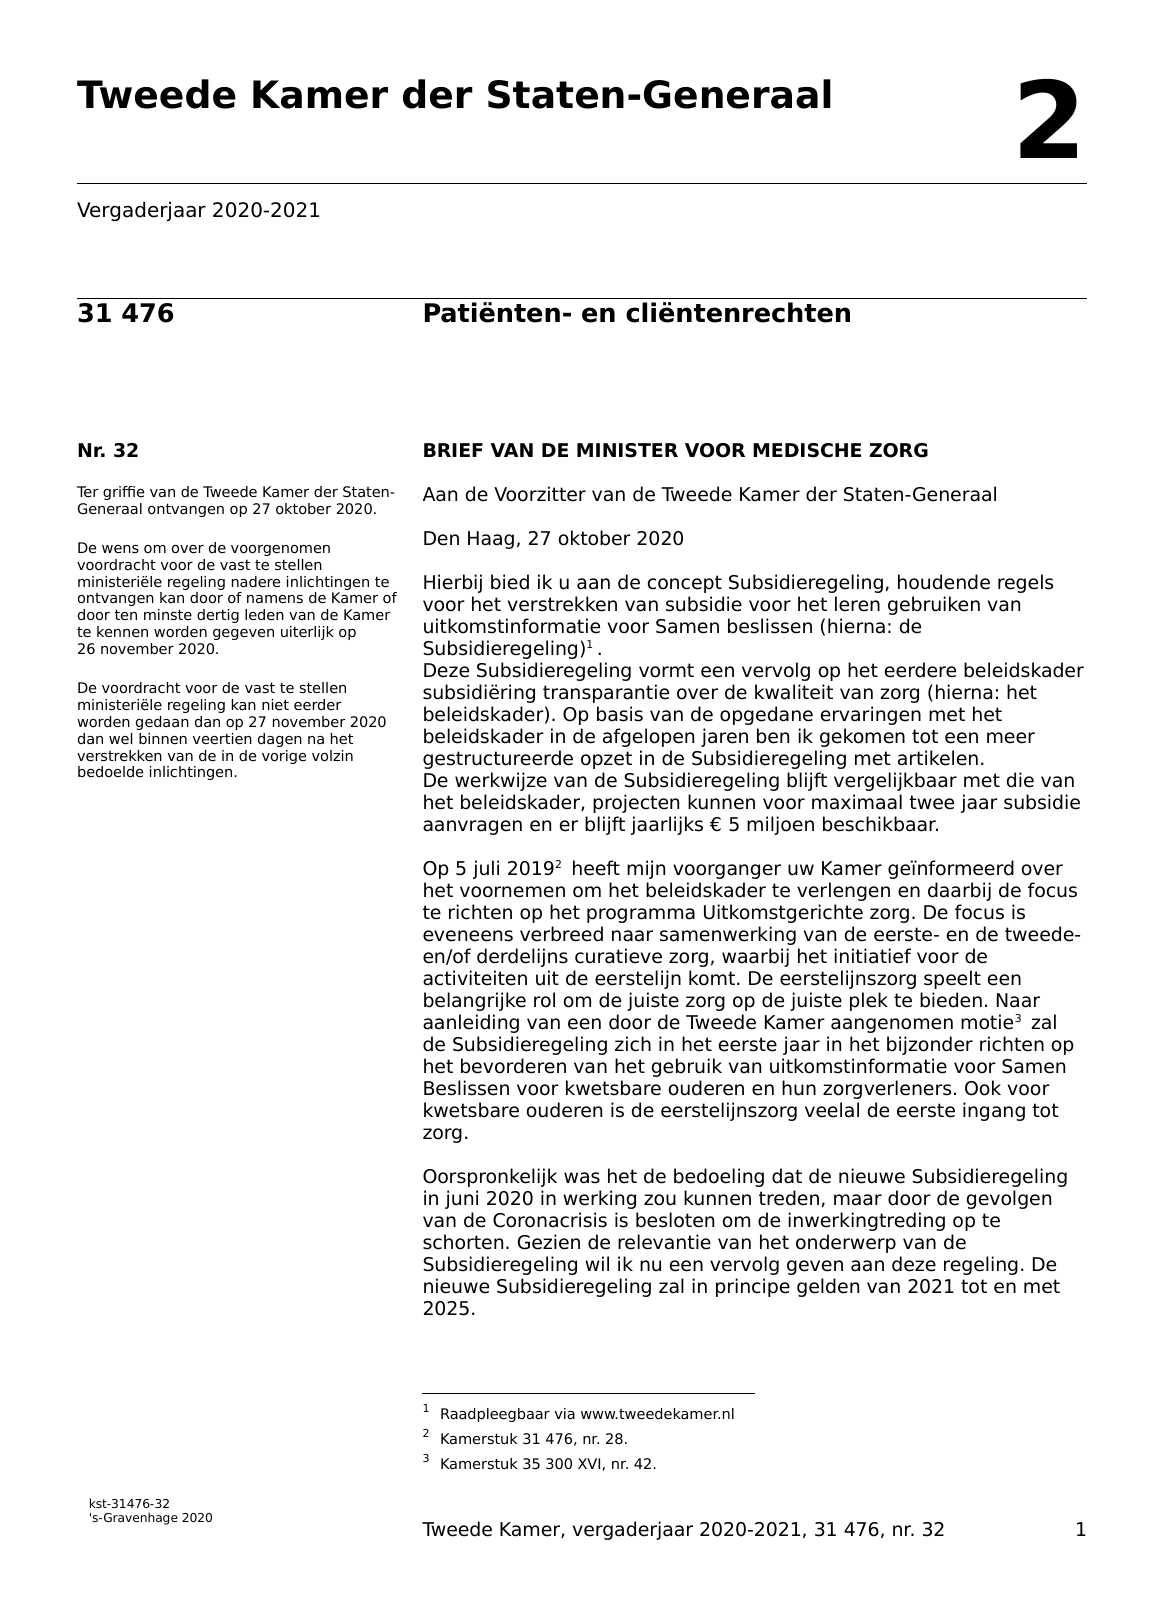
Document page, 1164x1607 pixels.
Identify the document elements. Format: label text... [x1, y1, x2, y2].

text Kamerstuk 31 476, nr. 28. [422, 1427, 1087, 1449]
text Op 5 juli 2019 heeft mijn voorganger uw Kamer geïnformeerd over het voornemen om het beleidskader te verlengen en daarbij de focus te richten op het programma Uitkomstgerichte zorg. De focus is eveneens verbreed naar samenwerking van de eerste- en de tweede- en/of derdelijns curatieve zorg, waarbij het initiatief voor de activiteiten uit de eerstelijn komt. De eerstelijnszorg speelt een belangrijke rol om de juiste zorg op de juiste plek te bieden. Naar aanleiding van een door de Tweede Kamer aangenomen motie zal de Subsidieregeling zich in het eerste jaar in het bijzonder richten op het bevorderen van het gebruik van uitkomstinformatie voor Samen Beslissen voor kwetsbare ouderen en hun zorgverleners. Ook voor kwetsbare ouderen is de eerstelijnszorg veelal de eerste ingang tot zorg. [422, 858, 1087, 1144]
text [77, 658, 399, 680]
subtitle Nr. 32 BRIEF VAN DE MINISTER VOOR MEDISCHE ZORG [77, 440, 1087, 462]
table_cell Vergaderjaar 2020-2021 [77, 184, 1087, 298]
text Hierbij bied ik u aan de concept Subsidieregeling, houdende regels voor het verstrekken van subsidie voor het leren gebruiken van uitkomstinformatie voor Samen beslissen (hierna: de Subsidieregeling). [422, 572, 1087, 660]
text [77, 518, 399, 540]
text 's-Gravenhage 2020 [88, 1511, 323, 1525]
text Den Haag, 27 oktober 2020 [422, 528, 1087, 550]
text De voordracht voor de vast te stellen ministeriële regeling kan niet eerder worden gedaan dan op 27 november 2020 dan wel binnen veertien dagen na het verstrekken van de in de vorige volzin bedoelde inlichtingen. [77, 680, 399, 781]
text kst-31476-32 [88, 1497, 323, 1511]
text Oorspronkelijk was het de bedoeling dat de nieuwe Subsidieregeling in juni 2020 in werking zou kunnen treden, maar door de gevolgen van de Coronacrisis is besloten om de inwerkingtreding op te schorten. Gezien de relevantie van het onderwerp van de Subsidieregeling wil ik nu een vervolg geven aan deze regeling. De nieuwe Subsidieregeling zal in principe gelden van 2021 tot en met 2025. [422, 1166, 1087, 1320]
text Deze Subsidieregeling vormt een vervolg op het eerdere beleidskader subsidiëring transparantie over de kwaliteit van zorg (hierna: het beleidskader). Op basis van de opgedane ervaringen met het beleidskader in de afgelopen jaren ben ik gekomen tot een meer gestructureerde opzet in de Subsidieregeling met artikelen. [422, 660, 1087, 770]
text Raadpleegbaar via www.tweedekamer.nl [422, 1402, 1087, 1424]
text Ter griffie van de Tweede Kamer der Staten-Generaal ontvangen op 27 oktober 2020. [77, 484, 399, 518]
text De wens om over de voorgenomen voordracht voor de vast te stellen ministeriële regeling nadere inlichtingen te ontvangen kan door of namens de Kamer of door ten minste dertig leden van de Kamer te kennen worden gegeven uiterlijk op 26 november 2020. [77, 540, 399, 658]
text Aan de Voorzitter van de Tweede Kamer der Staten-Generaal [422, 484, 1087, 506]
text Kamerstuk 35 300 XVI, nr. 42. [422, 1452, 1087, 1474]
text De werkwijze van de Subsidieregeling blijft vergelijkbaar met die van het beleidskader, projecten kunnen voor maximaal twee jaar subsidie aanvragen en er blijft jaarlijks € 5 miljoen beschikbaar. [422, 770, 1087, 836]
table_header 2 [886, 59, 1087, 183]
table_header Tweede Kamer der Staten-Generaal [77, 59, 886, 183]
subtitle 31 476 Patiënten- en cliëntenrechten [77, 299, 1087, 329]
